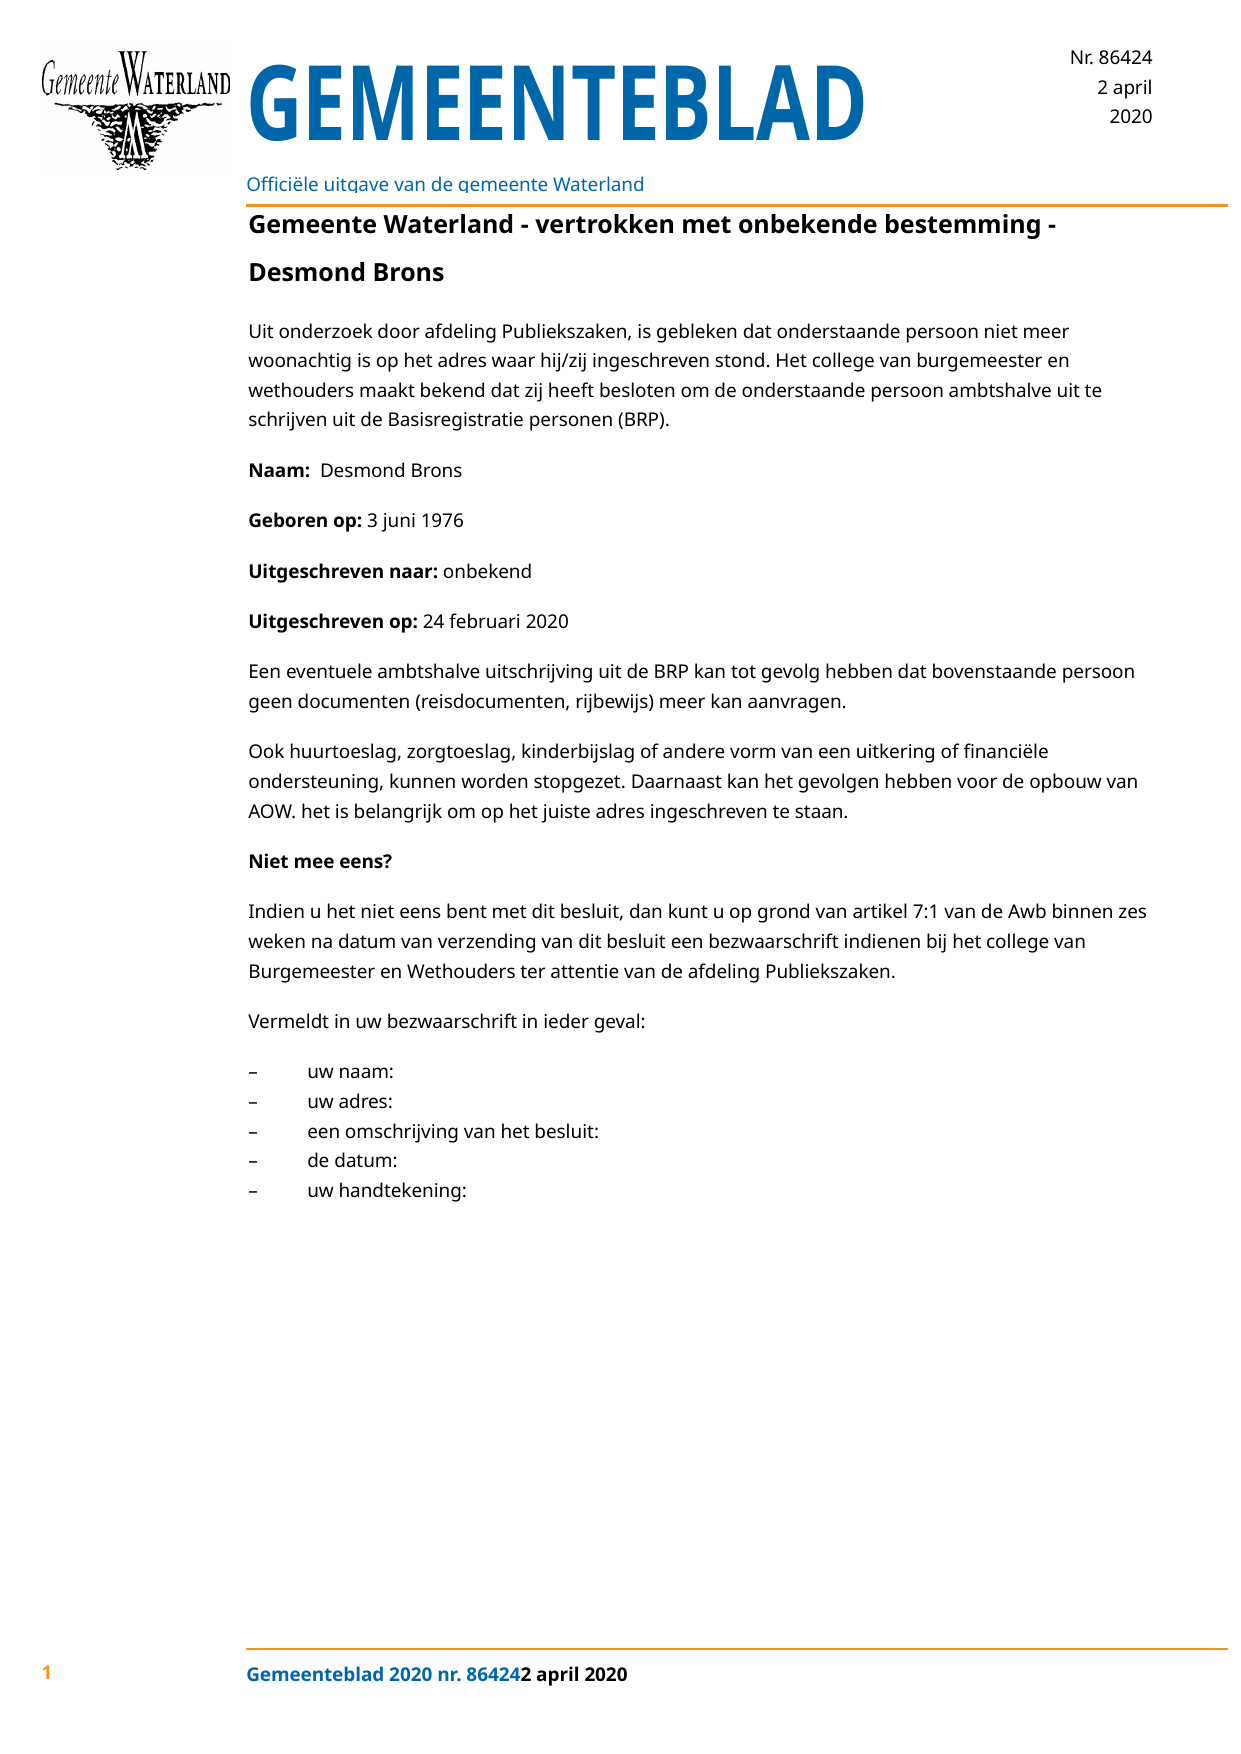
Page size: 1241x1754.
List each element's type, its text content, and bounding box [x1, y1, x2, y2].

text Een eventuele ambtshalve uitschrijving uit de BRP kan tot gevolg hebben dat bovenstaande persoon geen documenten (reisdocumenten, rijbewijs) meer kan aanvragen. [248, 659, 1152, 714]
list de datum: [248, 1147, 1152, 1173]
picture [41, 47, 231, 172]
list uw handtekening: [248, 1177, 1152, 1203]
text Indien u het niet eens bent met dit besluit, dan kunt u op grond van artikel 7:1 van de Awb binnen zes weken na datum van verzending van dit besluit een bezwaarschrift indienen bij het college van Burgemeester en Wethouders ter attentie van de afdeling Publiekszaken. [248, 899, 1152, 984]
text Gemeente Waterland - vertrokken met onbekende bestemming - Desmond Brons [248, 207, 1152, 288]
text Naam: Desmond Brons [248, 457, 1152, 483]
list uw adres: [248, 1088, 1152, 1114]
text Uitgeschreven naar: onbekend [248, 558, 1152, 584]
text Geboren op: 3 juni 1976 [248, 507, 1152, 533]
text Ook huurtoeslag, zorgtoeslag, kinderbijslag of andere vorm van een uitkering of financiële ondersteuning, kunnen worden stopgezet. Daarnaast kan het gevolgen hebben voor de opbouw van AOW. het is belangrijk om op het juiste adres ingeschreven te staan. [248, 739, 1152, 824]
text Uit onderzoek door afdeling Publiekszaken, is gebleken dat onderstaande persoon niet meer woonachtig is op het adres waar hij/zij ingeschreven stond. Het college van burgemeester en wethouders maakt bekend dat zij heeft besloten om de onderstaande persoon ambtshalve uit te schrijven uit de Basisregistratie personen (BRP). [248, 318, 1152, 432]
list uw naam: [248, 1059, 1152, 1084]
text Uitgeschreven op: 24 februari 2020 [248, 608, 1152, 634]
text Vermeldt in uw bezwaarschrift in ieder geval: [248, 1008, 1152, 1034]
text Niet mee eens? [248, 848, 1152, 874]
list een omschrijving van het besluit: [248, 1118, 1152, 1144]
